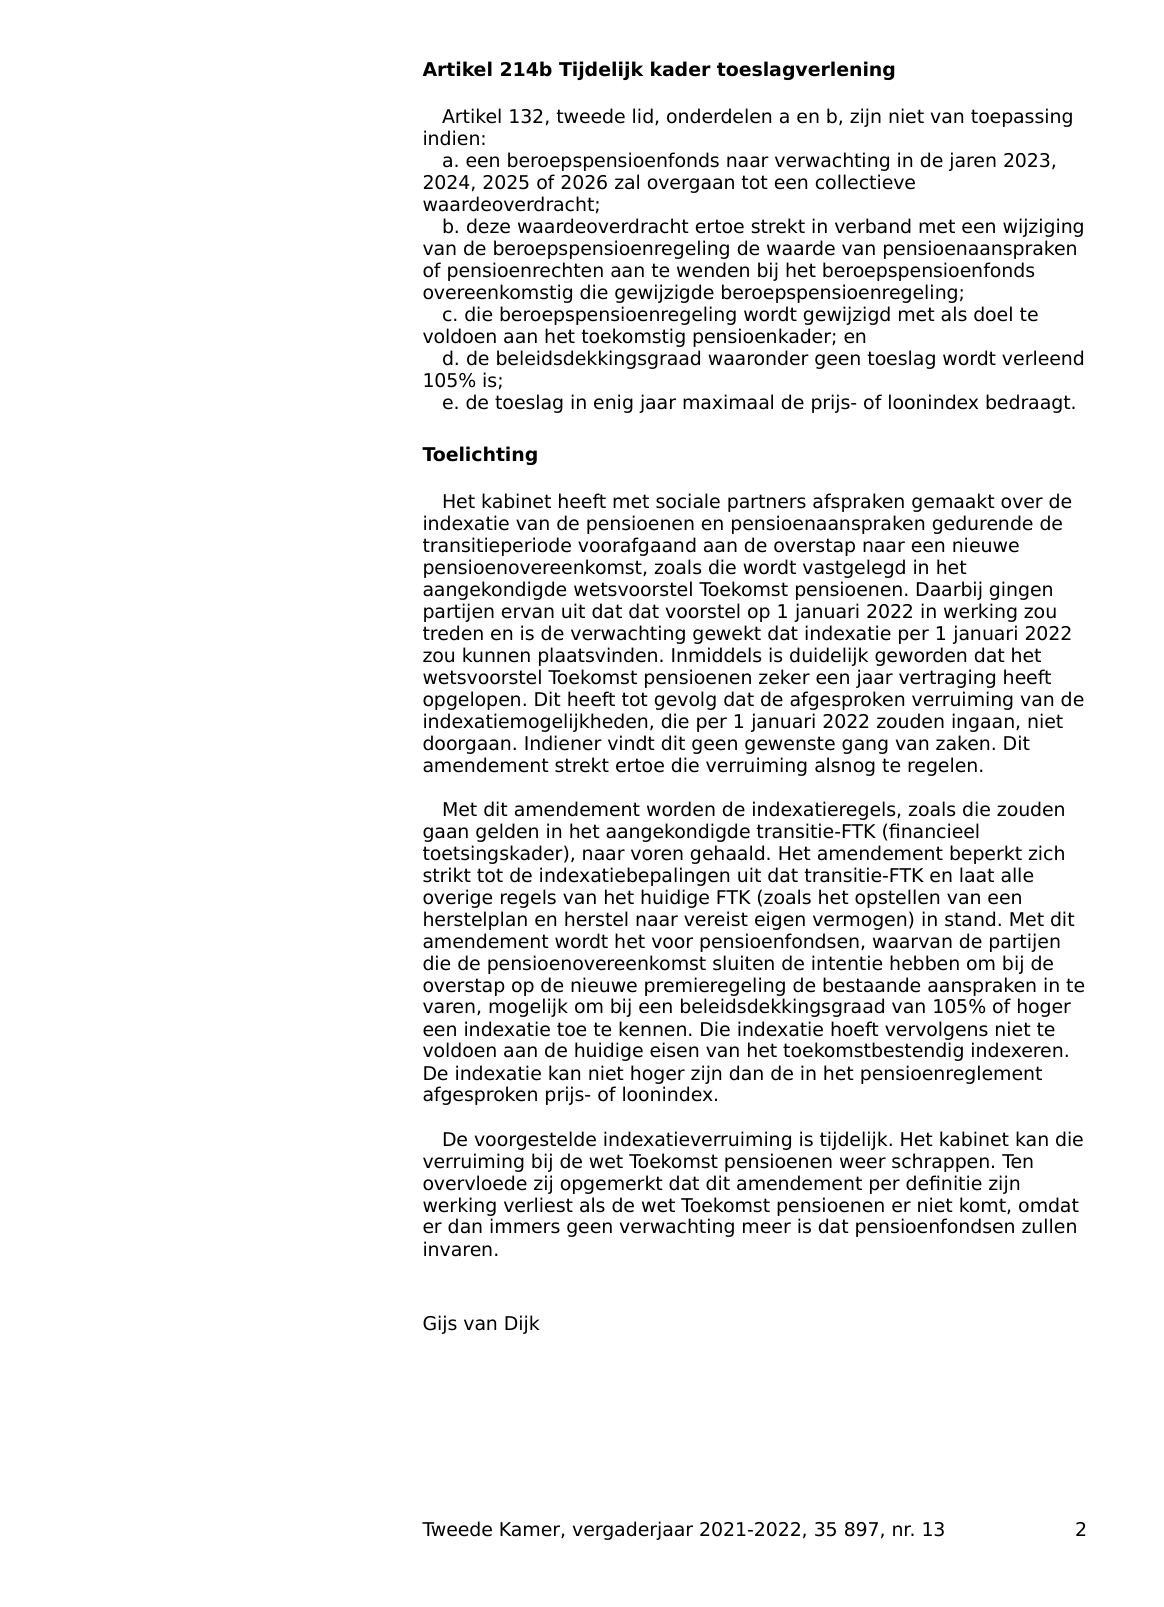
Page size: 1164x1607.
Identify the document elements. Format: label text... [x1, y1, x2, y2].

text Artikel 132, tweede lid, onderdelen a en b, zijn niet van toepassing indien: [422, 106, 1087, 150]
text c. die beroepspensioenregeling wordt gewijzigd met als doel te voldoen aan het toekomstig pensioenkader; en [422, 304, 1087, 348]
text b. deze waardeoverdracht ertoe strekt in verband met een wijziging van de beroepspensioenregeling de waarde van pensioenaanspraken of pensioenrechten aan te wenden bij het beroepspensioenfonds overeenkomstig die gewijzigde beroepspensioenregeling; [422, 216, 1087, 304]
text d. de beleidsdekkingsgraad waaronder geen toeslag wordt verleend 105% is; [422, 348, 1087, 392]
text Het kabinet heeft met sociale partners afspraken gemaakt over de indexatie van de pensioenen en pensioenaanspraken gedurende de transitieperiode voorafgaand aan de overstap naar een nieuwe pensioenovereenkomst, zoals die wordt vastgelegd in het aangekondigde wetsvoorstel Toekomst pensioenen. Daarbij gingen partijen ervan uit dat dat voorstel op 1 januari 2022 in werking zou treden en is de verwachting gewekt dat indexatie per 1 januari 2022 zou kunnen plaatsvinden. Inmiddels is duidelijk geworden dat het wetsvoorstel Toekomst pensioenen zeker een jaar vertraging heeft opgelopen. Dit heeft tot gevolg dat de afgesproken verruiming van de indexatiemogelijkheden, die per 1 januari 2022 zouden ingaan, niet doorgaan. Indiener vindt dit geen gewenste gang van zaken. Dit amendement strekt ertoe die verruiming alsnog te regelen. [422, 491, 1087, 776]
text Met dit amendement worden de indexatieregels, zoals die zouden gaan gelden in het aangekondigde transitie-FTK (financieel toetsingskader), naar voren gehaald. Het amendement beperkt zich strikt tot de indexatiebepalingen uit dat transitie-FTK en laat alle overige regels van het huidige FTK (zoals het opstellen van een herstelplan en herstel naar vereist eigen vermogen) in stand. Met dit amendement wordt het voor pensioenfondsen, waarvan de partijen die de pensioenovereenkomst sluiten de intentie hebben om bij de overstap op de nieuwe premieregeling de bestaande aanspraken in te varen, mogelijk om bij een beleidsdekkingsgraad van 105% of hoger een indexatie toe te kennen. Die indexatie hoeft vervolgens niet te voldoen aan de huidige eisen van het toekomstbestendig indexeren. De indexatie kan niet hoger zijn dan de in het pensioenreglement afgesproken prijs- of loonindex. [422, 799, 1087, 1106]
text a. een beroepspensioenfonds naar verwachting in de jaren 2023, 2024, 2025 of 2026 zal overgaan tot een collectieve waardeoverdracht; [422, 150, 1087, 216]
subtitle Toelichting [422, 444, 1087, 466]
text Gijs van Dijk [422, 1290, 1087, 1334]
text e. de toeslag in enig jaar maximaal de prijs- of loonindex bedraagt. [422, 392, 1087, 414]
subtitle Artikel 214b Tijdelijk kader toeslagverlening [422, 59, 1087, 81]
text De voorgestelde indexatieverruiming is tijdelijk. Het kabinet kan die verruiming bij de wet Toekomst pensioenen weer schrappen. Ten overvloede zij opgemerkt dat dit amendement per definitie zijn werking verliest als de wet Toekomst pensioenen er niet komt, omdat er dan immers geen verwachting meer is dat pensioenfondsen zullen invaren. [422, 1128, 1087, 1260]
